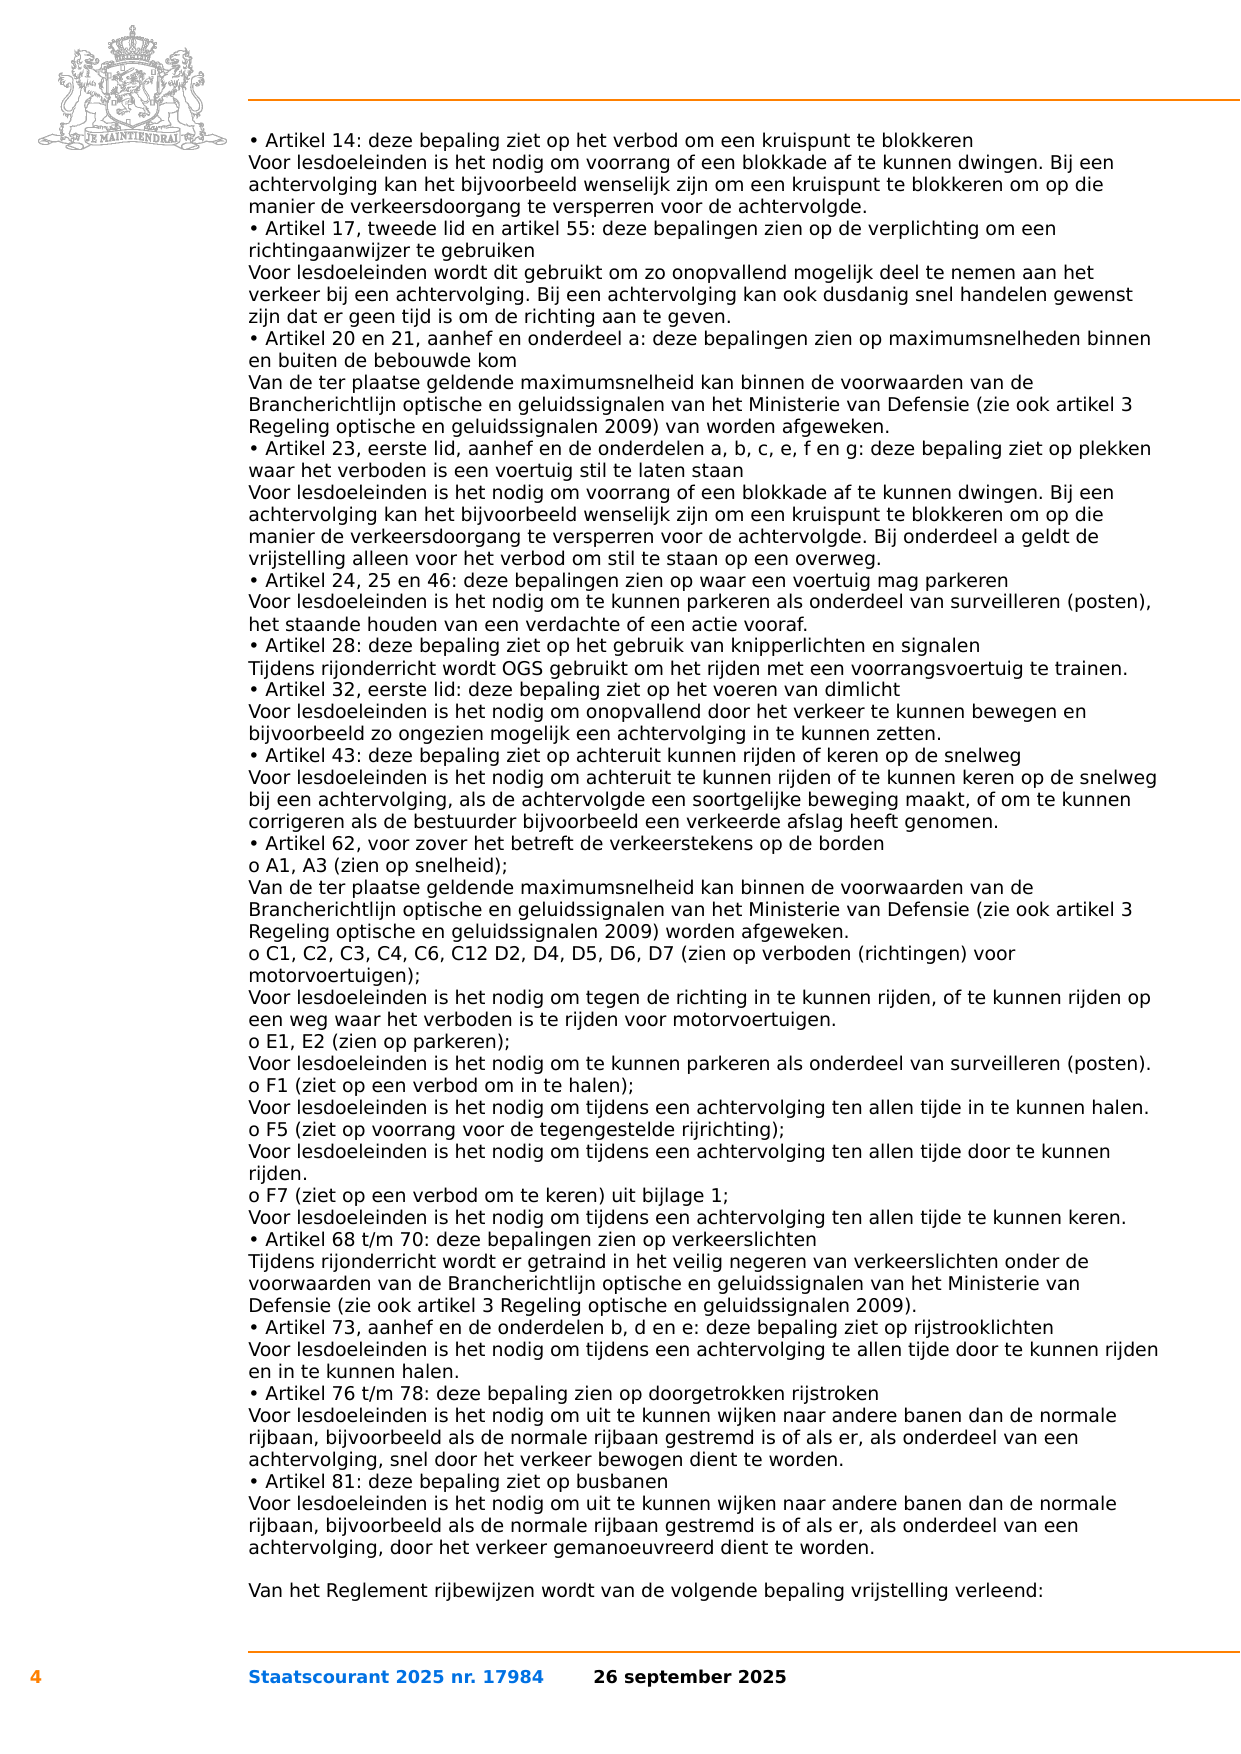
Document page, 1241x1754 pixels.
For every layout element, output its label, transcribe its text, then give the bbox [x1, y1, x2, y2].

text • Artikel 62, voor zover het betreft de verkeerstekens op de borden [248, 833, 1163, 855]
text Van de ter plaatse geldende maximumsnelheid kan binnen de voorwaarden van de Brancherichtlijn optische en geluidssignalen van het Ministerie van Defensie (zie ook artikel 3 Regeling optische en geluidssignalen 2009) worden afgeweken. [248, 877, 1163, 943]
text • Artikel 14: deze bepaling ziet op het verbod om een kruispunt te blokkeren [248, 130, 1163, 152]
text Voor lesdoeleinden is het nodig om tijdens een achtervolging ten allen tijde door te kunnen rijden. [248, 1141, 1163, 1185]
text • Artikel 17, tweede lid en artikel 55: deze bepalingen zien op de verplichting om een richtingaanwijzer te gebruiken [248, 218, 1163, 262]
text • Artikel 20 en 21, aanhef en onderdeel a: deze bepalingen zien op maximumsnelheden binnen en buiten de bebouwde kom [248, 328, 1163, 372]
text • Artikel 43: deze bepaling ziet op achteruit kunnen rijden of keren op de snelweg [248, 745, 1163, 767]
text • Artikel 81: deze bepaling ziet op busbanen [248, 1471, 1163, 1493]
text Voor lesdoeleinden is het nodig om onopvallend door het verkeer te kunnen bewegen en bijvoorbeeld zo ongezien mogelijk een achtervolging in te kunnen zetten. [248, 701, 1163, 745]
text Tijdens rijonderricht wordt OGS gebruikt om het rijden met een voorrangsvoertuig te trainen. [248, 657, 1163, 679]
text Voor lesdoeleinden is het nodig om achteruit te kunnen rijden of te kunnen keren op de snelweg bij een achtervolging, als de achtervolgde een soortgelijke beweging maakt, of om te kunnen corrigeren als de bestuurder bijvoorbeeld een verkeerde afslag heeft genomen. [248, 767, 1163, 833]
text • Artikel 73, aanhef en de onderdelen b, d en e: deze bepaling ziet op rijstrooklichten [248, 1317, 1163, 1339]
text o F7 (ziet op een verbod om te keren) uit bijlage 1; [248, 1185, 1163, 1207]
text • Artikel 23, eerste lid, aanhef en de onderdelen a, b, c, e, f en g: deze bepaling ziet op plekken waar het verboden is een voertuig stil te laten staan [248, 438, 1163, 482]
text o E1, E2 (zien op parkeren); [248, 1031, 1163, 1053]
picture [38, 25, 227, 150]
text Voor lesdoeleinden is het nodig om voorrang of een blokkade af te kunnen dwingen. Bij een achtervolging kan het bijvoorbeeld wenselijk zijn om een kruispunt te blokkeren om op die manier de verkeersdoorgang te versperren voor de achtervolgde. [248, 152, 1163, 218]
text Voor lesdoeleinden is het nodig om te kunnen parkeren als onderdeel van surveilleren (posten). [248, 1053, 1163, 1075]
text Van het Reglement rijbewijzen wordt van de volgende bepaling vrijstelling verleend: [248, 1580, 1163, 1602]
text Voor lesdoeleinden is het nodig om voorrang of een blokkade af te kunnen dwingen. Bij een achtervolging kan het bijvoorbeeld wenselijk zijn om een kruispunt te blokkeren om op die manier de verkeersdoorgang te versperren voor de achtervolgde. Bij onderdeel a geldt de vrijstelling alleen voor het verbod om stil te staan op een overweg. [248, 482, 1163, 569]
text Voor lesdoeleinden is het nodig om tegen de richting in te kunnen rijden, of te kunnen rijden op een weg waar het verboden is te rijden voor motorvoertuigen. [248, 987, 1163, 1031]
text Van de ter plaatse geldende maximumsnelheid kan binnen de voorwaarden van de Brancherichtlijn optische en geluidssignalen van het Ministerie van Defensie (zie ook artikel 3 Regeling optische en geluidssignalen 2009) van worden afgeweken. [248, 372, 1163, 438]
text o A1, A3 (zien op snelheid); [248, 855, 1163, 877]
text Voor lesdoeleinden is het nodig om uit te kunnen wijken naar andere banen dan de normale rijbaan, bijvoorbeeld als de normale rijbaan gestremd is of als er, als onderdeel van een achtervolging, door het verkeer gemanoeuvreerd dient te worden. [248, 1493, 1163, 1558]
text • Artikel 76 t/m 78: deze bepaling zien op doorgetrokken rijstroken [248, 1383, 1163, 1405]
text Tijdens rijonderricht wordt er getraind in het veilig negeren van verkeerslichten onder de voorwaarden van de Brancherichtlijn optische en geluidssignalen van het Ministerie van Defensie (zie ook artikel 3 Regeling optische en geluidssignalen 2009). [248, 1251, 1163, 1317]
text Voor lesdoeleinden is het nodig om tijdens een achtervolging ten allen tijde te kunnen keren. [248, 1207, 1163, 1229]
text Voor lesdoeleinden wordt dit gebruikt om zo onopvallend mogelijk deel te nemen aan het verkeer bij een achtervolging. Bij een achtervolging kan ook dusdanig snel handelen gewenst zijn dat er geen tijd is om de richting aan te geven. [248, 262, 1163, 328]
text • Artikel 68 t/m 70: deze bepalingen zien op verkeerslichten [248, 1229, 1163, 1251]
text Voor lesdoeleinden is het nodig om uit te kunnen wijken naar andere banen dan de normale rijbaan, bijvoorbeeld als de normale rijbaan gestremd is of als er, als onderdeel van een achtervolging, snel door het verkeer bewogen dient te worden. [248, 1405, 1163, 1471]
text • Artikel 24, 25 en 46: deze bepalingen zien op waar een voertuig mag parkeren [248, 569, 1163, 591]
text o C1, C2, C3, C4, C6, C12 D2, D4, D5, D6, D7 (zien op verboden (richtingen) voor motorvoertuigen); [248, 943, 1163, 987]
text Voor lesdoeleinden is het nodig om te kunnen parkeren als onderdeel van surveilleren (posten), het staande houden van een verdachte of een actie vooraf. [248, 591, 1163, 635]
text o F1 (ziet op een verbod om in te halen); [248, 1075, 1163, 1097]
text Voor lesdoeleinden is het nodig om tijdens een achtervolging te allen tijde door te kunnen rijden en in te kunnen halen. [248, 1339, 1163, 1383]
text o F5 (ziet op voorrang voor de tegengestelde rijrichting); [248, 1119, 1163, 1141]
text Voor lesdoeleinden is het nodig om tijdens een achtervolging ten allen tijde in te kunnen halen. [248, 1097, 1163, 1119]
text • Artikel 28: deze bepaling ziet op het gebruik van knipperlichten en signalen [248, 635, 1163, 657]
text • Artikel 32, eerste lid: deze bepaling ziet op het voeren van dimlicht [248, 679, 1163, 701]
